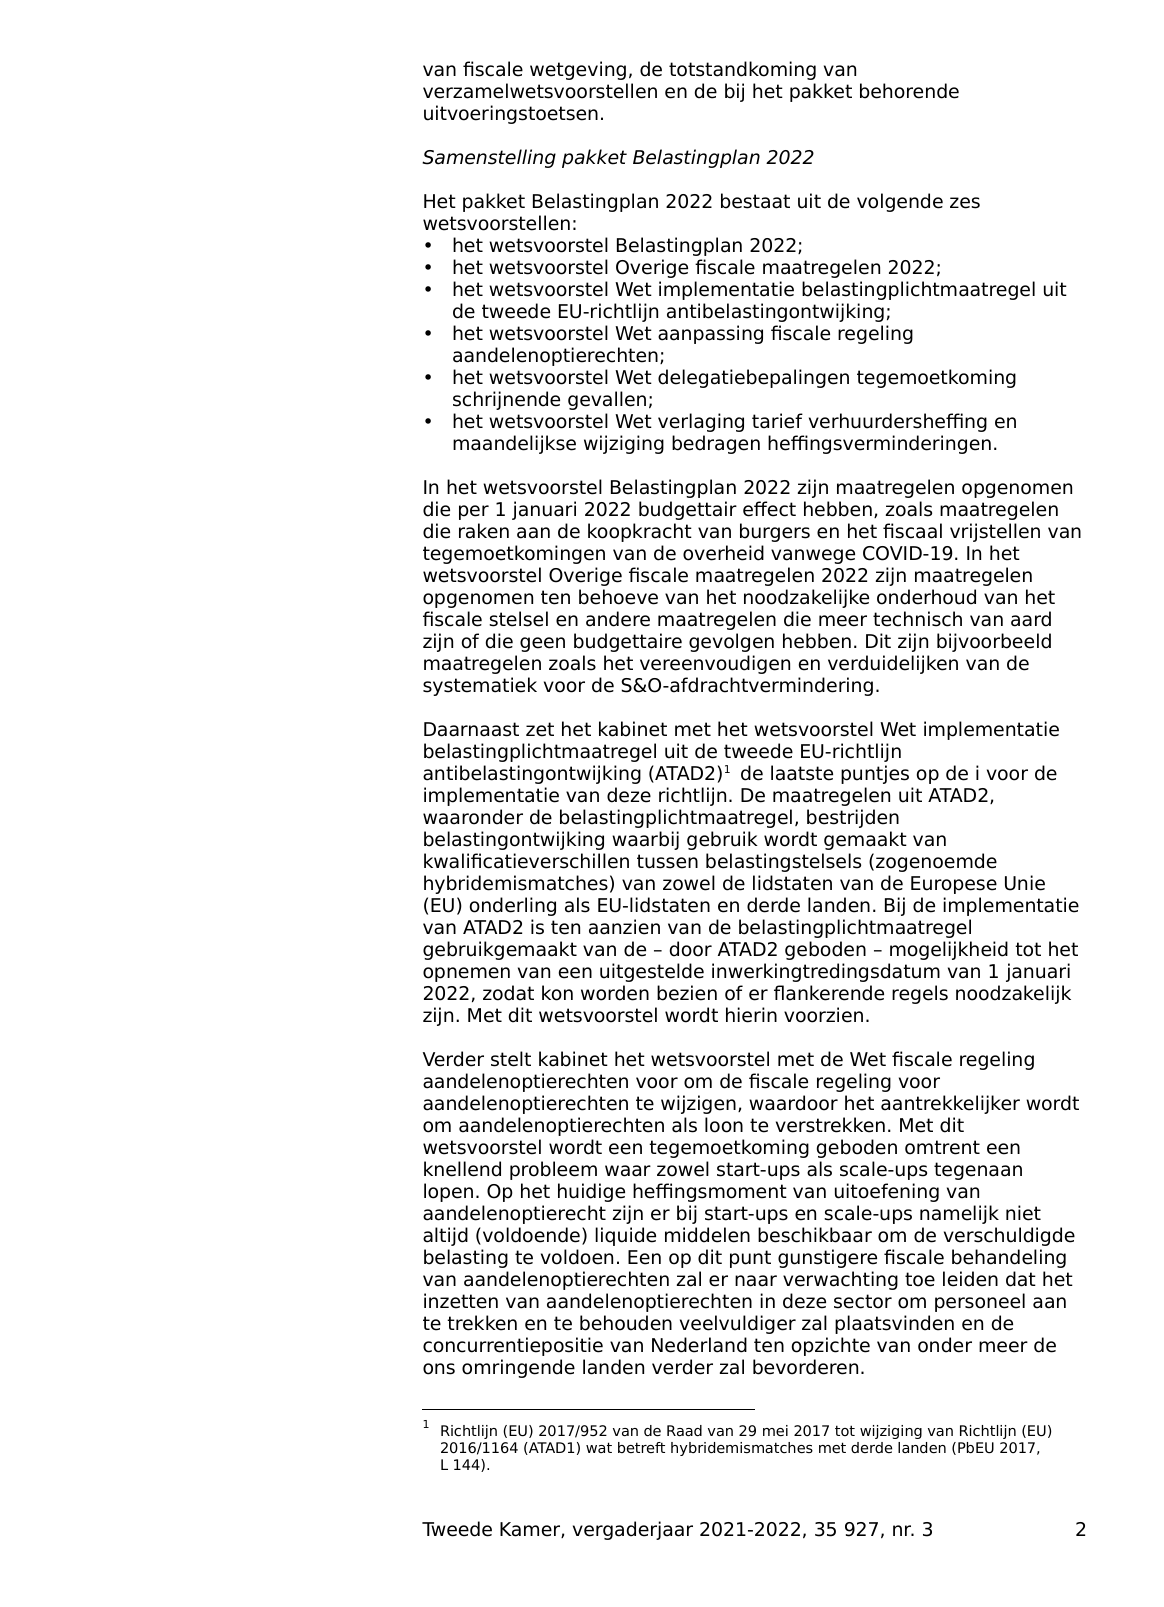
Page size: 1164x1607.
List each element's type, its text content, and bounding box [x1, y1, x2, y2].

text • het wetsvoorstel Overige fiscale maatregelen 2022; [422, 257, 1087, 279]
text van fiscale wetgeving, de totstandkoming van verzamelwetsvoorstellen en de bij het pakket behorende uitvoeringstoetsen. [422, 59, 1087, 125]
text • het wetsvoorstel Wet verlaging tarief verhuurdersheffing en maandelijkse wijziging bedragen heffingsverminderingen. [422, 411, 1087, 455]
subtitle Samenstelling pakket Belastingplan 2022 [422, 147, 1087, 169]
text Richtlijn (EU) 2017/952 van de Raad van 29 mei 2017 tot wijziging van Richtlijn (EU) 2016/1164 (ATAD1) wat betreft hybridemismatches met derde landen (PbEU 2017, L 144). [422, 1418, 1087, 1474]
text In het wetsvoorstel Belastingplan 2022 zijn maatregelen opgenomen die per 1 januari 2022 budgettair effect hebben, zoals maatregelen die raken aan de koopkracht van burgers en het fiscaal vrijstellen van tegemoetkomingen van de overheid vanwege COVID-19. In het wetsvoorstel Overige fiscale maatregelen 2022 zijn maatregelen opgenomen ten behoeve van het noodzakelijke onderhoud van het fiscale stelsel en andere maatregelen die meer technisch van aard zijn of die geen budgettaire gevolgen hebben. Dit zijn bijvoorbeeld maatregelen zoals het vereenvoudigen en verduidelijken van de systematiek voor de S&O-afdrachtvermindering. [422, 477, 1087, 697]
text • het wetsvoorstel Belastingplan 2022; [422, 235, 1087, 257]
text Daarnaast zet het kabinet met het wetsvoorstel Wet implementatie belastingplichtmaatregel uit de tweede EU-richtlijn antibelastingontwijking (ATAD2) de laatste puntjes op de i voor de implementatie van deze richtlijn. De maatregelen uit ATAD2, waaronder de belastingplichtmaatregel, bestrijden belastingontwijking waarbij gebruik wordt gemaakt van kwalificatieverschillen tussen belastingstelsels (zogenoemde hybridemismatches) van zowel de lidstaten van de Europese Unie (EU) onderling als EU-lidstaten en derde landen. Bij de implementatie van ATAD2 is ten aanzien van de belastingplichtmaatregel gebruikgemaakt van de – door ATAD2 geboden – mogelijkheid tot het opnemen van een uitgestelde inwerkingtredingsdatum van 1 januari 2022, zodat kon worden bezien of er flankerende regels noodzakelijk zijn. Met dit wetsvoorstel wordt hierin voorzien. [422, 719, 1087, 1027]
text • het wetsvoorstel Wet delegatiebepalingen tegemoetkoming schrijnende gevallen; [422, 367, 1087, 411]
text • het wetsvoorstel Wet implementatie belastingplichtmaatregel uit de tweede EU-richtlijn antibelastingontwijking; [422, 279, 1087, 323]
text • het wetsvoorstel Wet aanpassing fiscale regeling aandelenoptierechten; [422, 323, 1087, 367]
text Verder stelt kabinet het wetsvoorstel met de Wet fiscale regeling aandelenoptierechten voor om de fiscale regeling voor aandelenoptierechten te wijzigen, waardoor het aantrekkelijker wordt om aandelenoptierechten als loon te verstrekken. Met dit wetsvoorstel wordt een tegemoetkoming geboden omtrent een knellend probleem waar zowel start-ups als scale-ups tegenaan lopen. Op het huidige heffingsmoment van uitoefening van aandelenoptierecht zijn er bij start-ups en scale-ups namelijk niet altijd (voldoende) liquide middelen beschikbaar om de verschuldigde belasting te voldoen. Een op dit punt gunstigere fiscale behandeling van aandelenoptierechten zal er naar verwachting toe leiden dat het inzetten van aandelenoptierechten in deze sector om personeel aan te trekken en te behouden veelvuldiger zal plaatsvinden en de concurrentiepositie van Nederland ten opzichte van onder meer de ons omringende landen verder zal bevorderen. [422, 1049, 1087, 1379]
text Het pakket Belastingplan 2022 bestaat uit de volgende zes wetsvoorstellen: [422, 191, 1087, 235]
